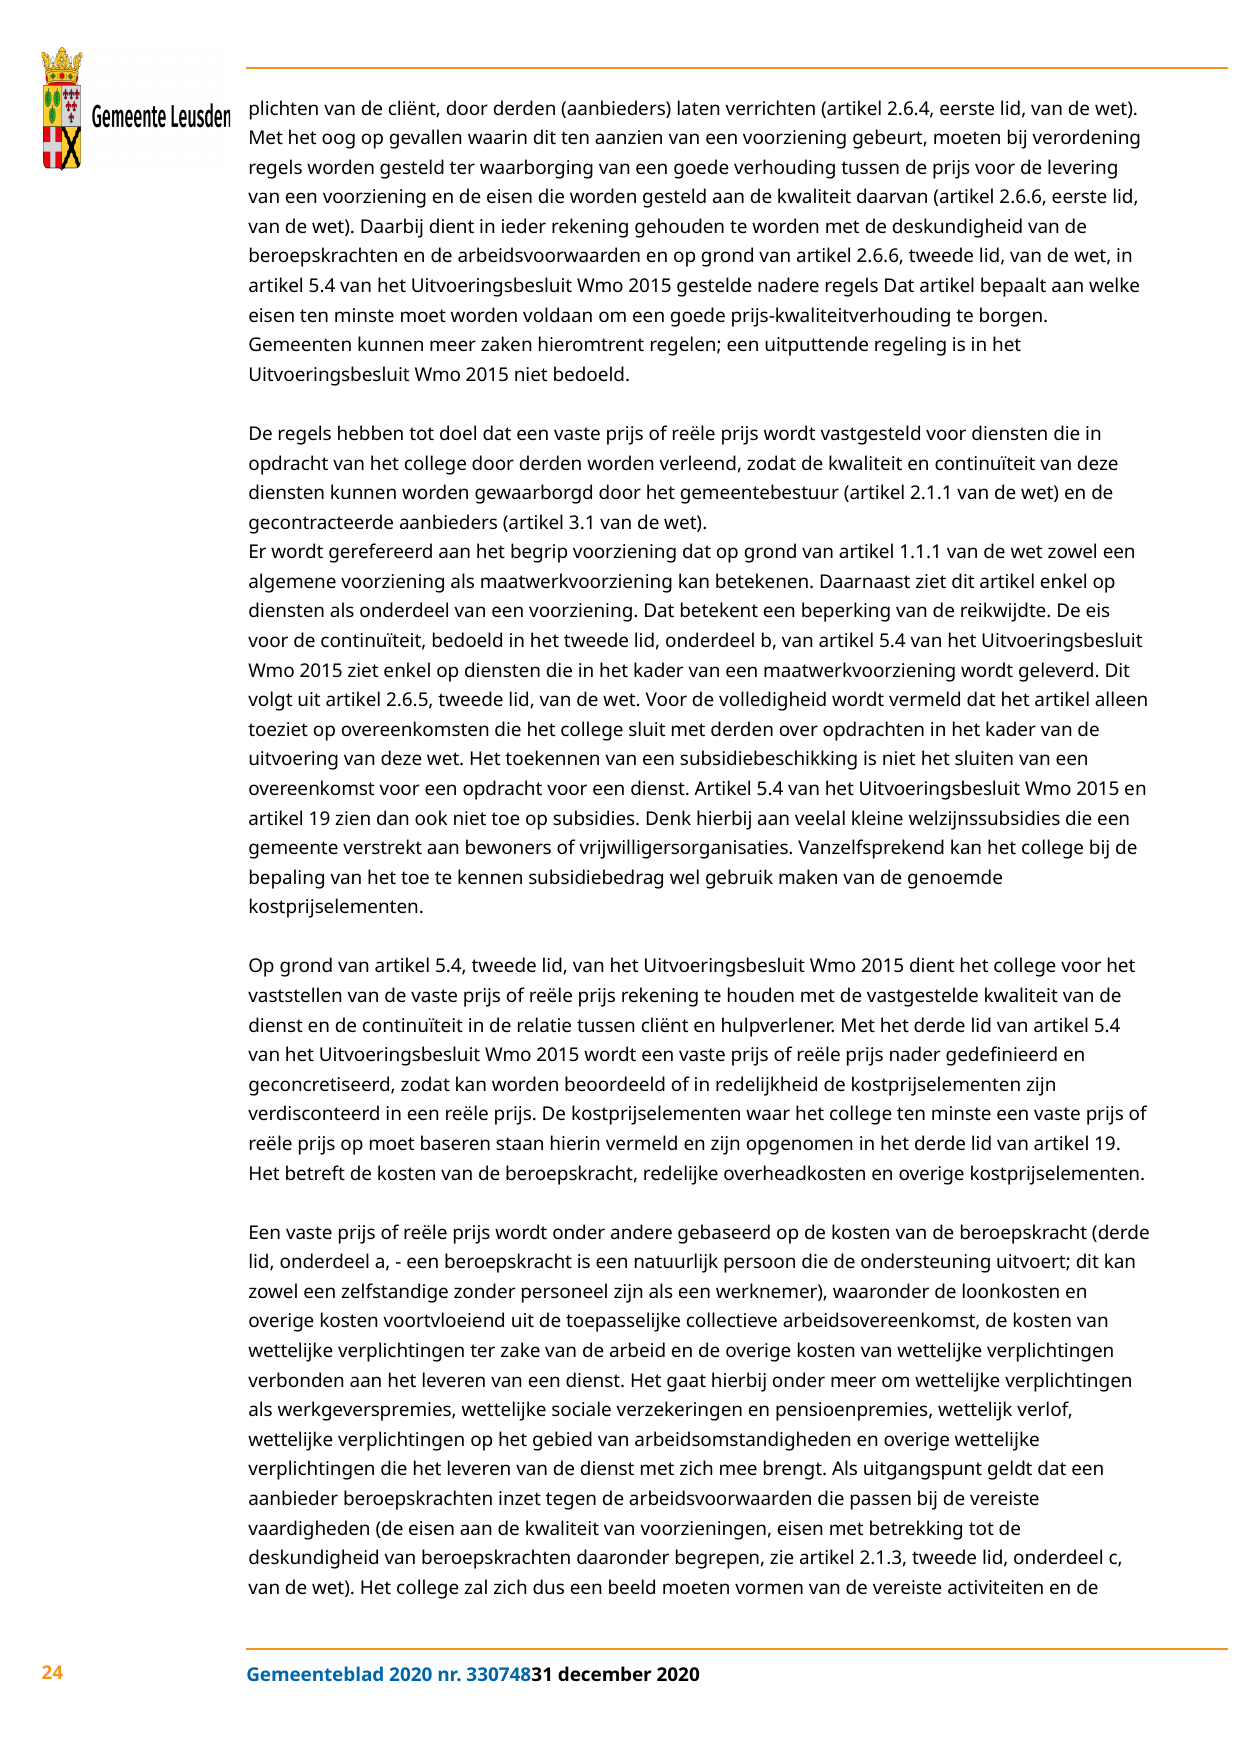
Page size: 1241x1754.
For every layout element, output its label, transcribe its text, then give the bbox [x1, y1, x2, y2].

text Een vaste prijs of reële prijs wordt onder andere gebaseerd op de kosten van de beroepskracht (derde lid, onderdeel a, - een beroepskracht is een natuurlijk persoon die de ondersteuning uitvoert; dit kan zowel een zelfstandige zonder personeel zijn als een werknemer), waaronder de loonkosten en overige kosten voortvloeiend uit de toepasselijke collectieve arbeidsovereenkomst, de kosten van wettelijke verplichtingen ter zake van de arbeid en de overige kosten van wettelijke verplichtingen verbonden aan het leveren van een dienst. Het gaat hierbij onder meer om wettelijke verplichtingen als werkgeverspremies, wettelijke sociale verzekeringen en pensioenpremies, wettelijk verlof, wettelijke verplichtingen op het gebied van arbeidsomstandigheden en overige wettelijke verplichtingen die het leveren van de dienst met zich mee brengt. Als uitgangspunt geldt dat een aanbieder beroepskrachten inzet tegen de arbeidsvoorwaarden die passen bij de vereiste vaardigheden (de eisen aan de kwaliteit van voorzieningen, eisen met betrekking tot de deskundigheid van beroepskrachten daaronder begrepen, zie artikel 2.1.3, tweede lid, onderdeel c, van de wet). Het college zal zich dus een beeld moeten vormen van de vereiste activiteiten en de [248, 1219, 1152, 1600]
picture [41, 47, 231, 172]
text Op grond van artikel 5.4, tweede lid, van het Uitvoeringsbesluit Wmo 2015 dient het college voor het vaststellen van de vaste prijs of reële prijs rekening te houden met de vastgestelde kwaliteit van de dienst en de continuïteit in de relatie tussen cliënt en hulpverlener. Met het derde lid van artikel 5.4 van het Uitvoeringsbesluit Wmo 2015 wordt een vaste prijs of reële prijs nader gedefinieerd en geconcretiseerd, zodat kan worden beoordeeld of in redelijkheid de kostprijselementen zijn verdisconteerd in een reële prijs. De kostprijselementen waar het college ten minste een vaste prijs of reële prijs op moet baseren staan hierin vermeld en zijn opgenomen in het derde lid van artikel 19. Het betreft de kosten van de beroepskracht, redelijke overheadkosten en overige kostprijselementen. [248, 953, 1152, 1186]
text De regels hebben tot doel dat een vaste prijs of reële prijs wordt vastgesteld voor diensten die in opdracht van het college door derden worden verleend, zodat de kwaliteit en continuïteit van deze diensten kunnen worden gewaarborgd door het gemeentebestuur (artikel 2.1.1 van de wet) en de gecontracteerde aanbieders (artikel 3.1 van de wet). [248, 420, 1152, 535]
text Er wordt gerefereerd aan het begrip voorziening dat op grond van artikel 1.1.1 van de wet zowel een algemene voorziening als maatwerkvoorziening kan betekenen. Daarnaast ziet dit artikel enkel op diensten als onderdeel van een voorziening. Dat betekent een beperking van de reikwijdte. De eis voor de continuïteit, bedoeld in het tweede lid, onderdeel b, van artikel 5.4 van het Uitvoeringsbesluit Wmo 2015 ziet enkel op diensten die in het kader van een maatwerkvoorziening wordt geleverd. Dit volgt uit artikel 2.6.5, tweede lid, van de wet. Voor de volledigheid wordt vermeld dat het artikel alleen toeziet op overeenkomsten die het college sluit met derden over opdrachten in het kader van de uitvoering van deze wet. Het toekennen van een subsidiebeschikking is niet het sluiten van een overeenkomst voor een opdracht voor een dienst. Artikel 5.4 van het Uitvoeringsbesluit Wmo 2015 en artikel 19 zien dan ook niet toe op subsidies. Denk hierbij aan veelal kleine welzijnssubsidies die een gemeente verstrekt aan bewoners of vrijwilligersorganisaties. Vanzelfsprekend kan het college bij de bepaling van het toe te kennen subsidiebedrag wel gebruik maken van de genoemde kostprijselementen. [248, 538, 1152, 919]
text plichten van de cliënt, door derden (aanbieders) laten verrichten (artikel 2.6.4, eerste lid, van de wet). Met het oog op gevallen waarin dit ten aanzien van een voorziening gebeurt, moeten bij verordening regels worden gesteld ter waarborging van een goede verhouding tussen de prijs voor de levering van een voorziening en de eisen die worden gesteld aan de kwaliteit daarvan (artikel 2.6.6, eerste lid, van de wet). Daarbij dient in ieder rekening gehouden te worden met de deskundigheid van de beroepskrachten en de arbeidsvoorwaarden en op grond van artikel 2.6.6, tweede lid, van de wet, in artikel 5.4 van het Uitvoeringsbesluit Wmo 2015 gestelde nadere regels Dat artikel bepaalt aan welke eisen ten minste moet worden voldaan om een goede prijs-kwaliteitverhouding te borgen. Gemeenten kunnen meer zaken hieromtrent regelen; een uitputtende regeling is in het Uitvoeringsbesluit Wmo 2015 niet bedoeld. [248, 95, 1152, 387]
